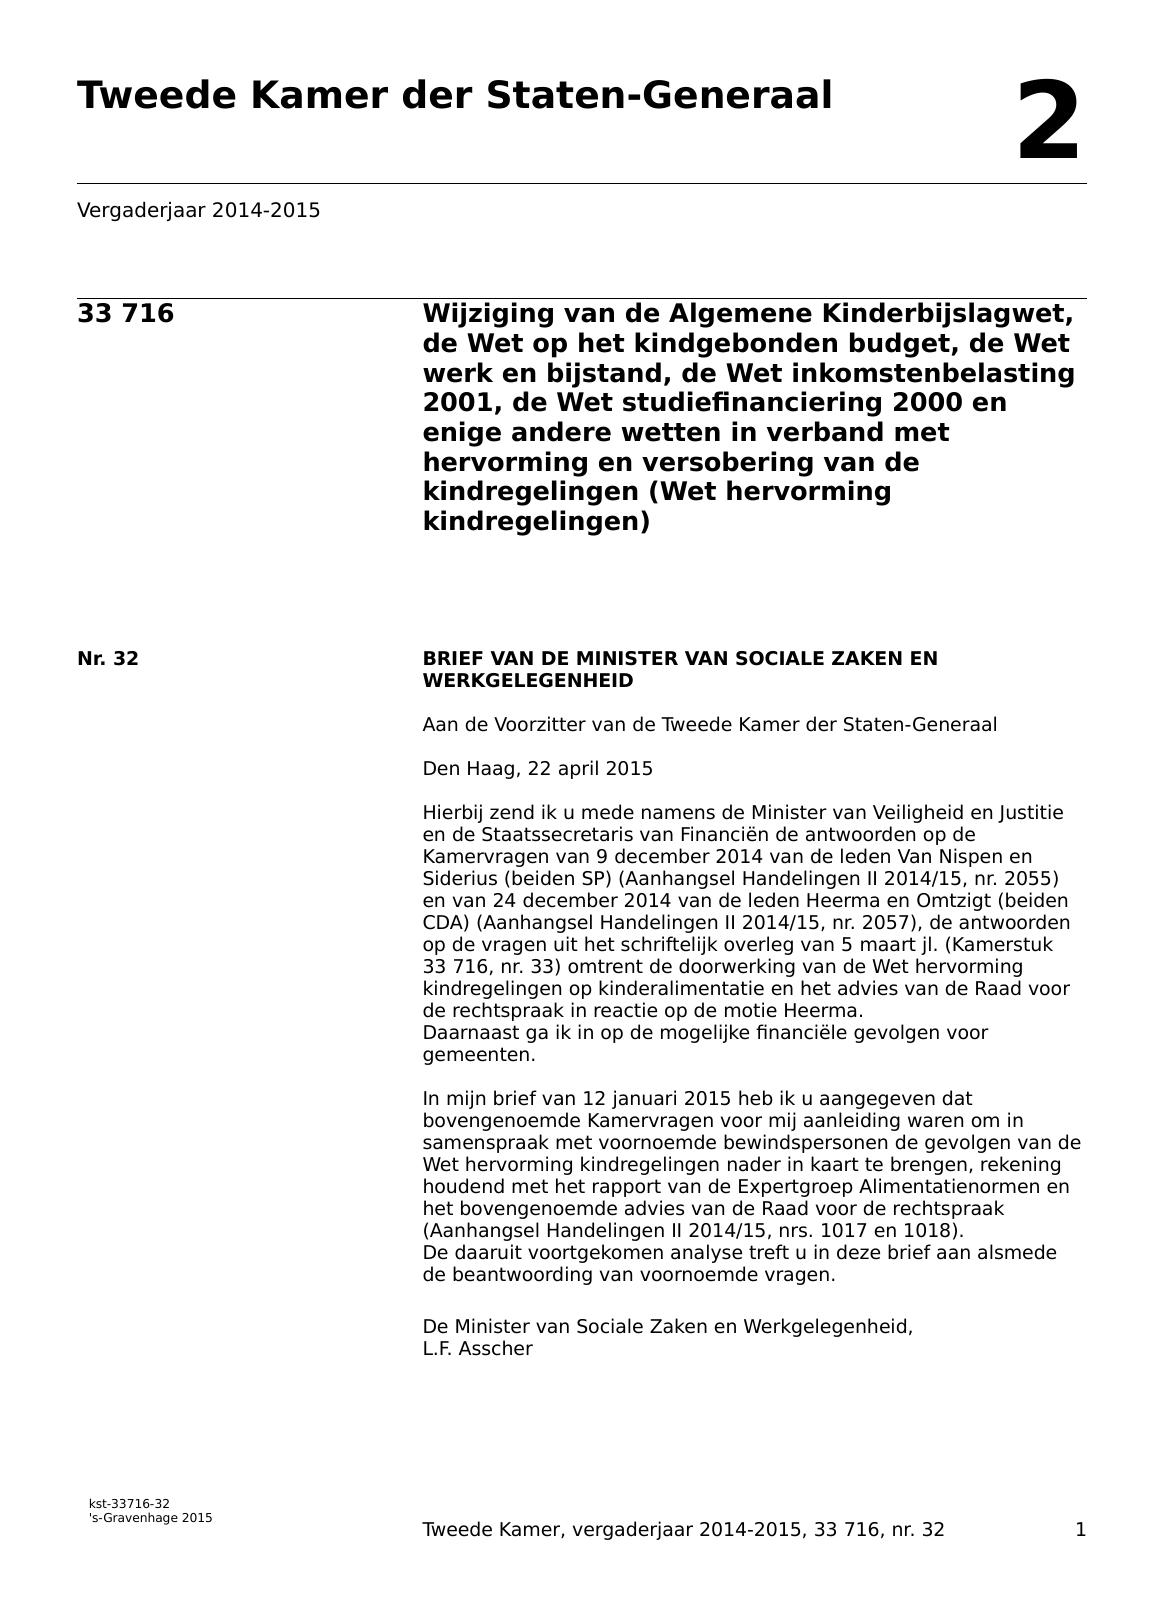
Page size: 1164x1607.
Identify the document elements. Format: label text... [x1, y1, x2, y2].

text Daarnaast ga ik in op de mogelijke financiële gevolgen voor gemeenten. [422, 1022, 1087, 1066]
text kst-33716-32 [88, 1497, 323, 1511]
text 's-Gravenhage 2015 [88, 1511, 323, 1525]
table_cell Vergaderjaar 2014-2015 [77, 184, 1087, 298]
text De daaruit voortgekomen analyse treft u in deze brief aan alsmede de beantwoording van voornoemde vragen. [422, 1242, 1087, 1286]
table_header 2 [886, 59, 1087, 183]
text De Minister van Sociale Zaken en Werkgelegenheid, L.F. Asscher [422, 1316, 1087, 1360]
subtitle 33 716 Wijziging van de Algemene Kinderbijslagwet, de Wet op het kindgebonden budget, de Wet werk en bijstand, de Wet inkomstenbelasting 2001, de Wet studiefinanciering 2000 en enige andere wetten in verband met hervorming en versobering van de kindregelingen (Wet hervorming kindregelingen) [77, 299, 1087, 536]
text Aan de Voorzitter van de Tweede Kamer der Staten-Generaal [422, 714, 1087, 736]
text Hierbij zend ik u mede namens de Minister van Veiligheid en Justitie en de Staatssecretaris van Financiën de antwoorden op de Kamervragen van 9 december 2014 van de leden Van Nispen en Siderius (beiden SP) (Aanhangsel Handelingen II 2014/15, nr. 2055) en van 24 december 2014 van de leden Heerma en Omtzigt (beiden CDA) (Aanhangsel Handelingen II 2014/15, nr. 2057), de antwoorden op de vragen uit het schriftelijk overleg van 5 maart jl. (Kamerstuk 33 716, nr. 33) omtrent de doorwerking van de Wet hervorming kindregelingen op kinderalimentatie en het advies van de Raad voor de rechtspraak in reactie op de motie Heerma. [422, 802, 1087, 1022]
table_header Tweede Kamer der Staten-Generaal [77, 59, 886, 183]
text Den Haag, 22 april 2015 [422, 758, 1087, 780]
subtitle Nr. 32 BRIEF VAN DE MINISTER VAN SOCIALE ZAKEN EN WERKGELEGENHEID [77, 647, 1087, 691]
text In mijn brief van 12 januari 2015 heb ik u aangegeven dat bovengenoemde Kamervragen voor mij aanleiding waren om in samenspraak met voornoemde bewindspersonen de gevolgen van de Wet hervorming kindregelingen nader in kaart te brengen, rekening houdend met het rapport van de Expertgroep Alimentatienormen en het bovengenoemde advies van de Raad voor de rechtspraak (Aanhangsel Handelingen II 2014/15, nrs. 1017 en 1018). [422, 1088, 1087, 1242]
